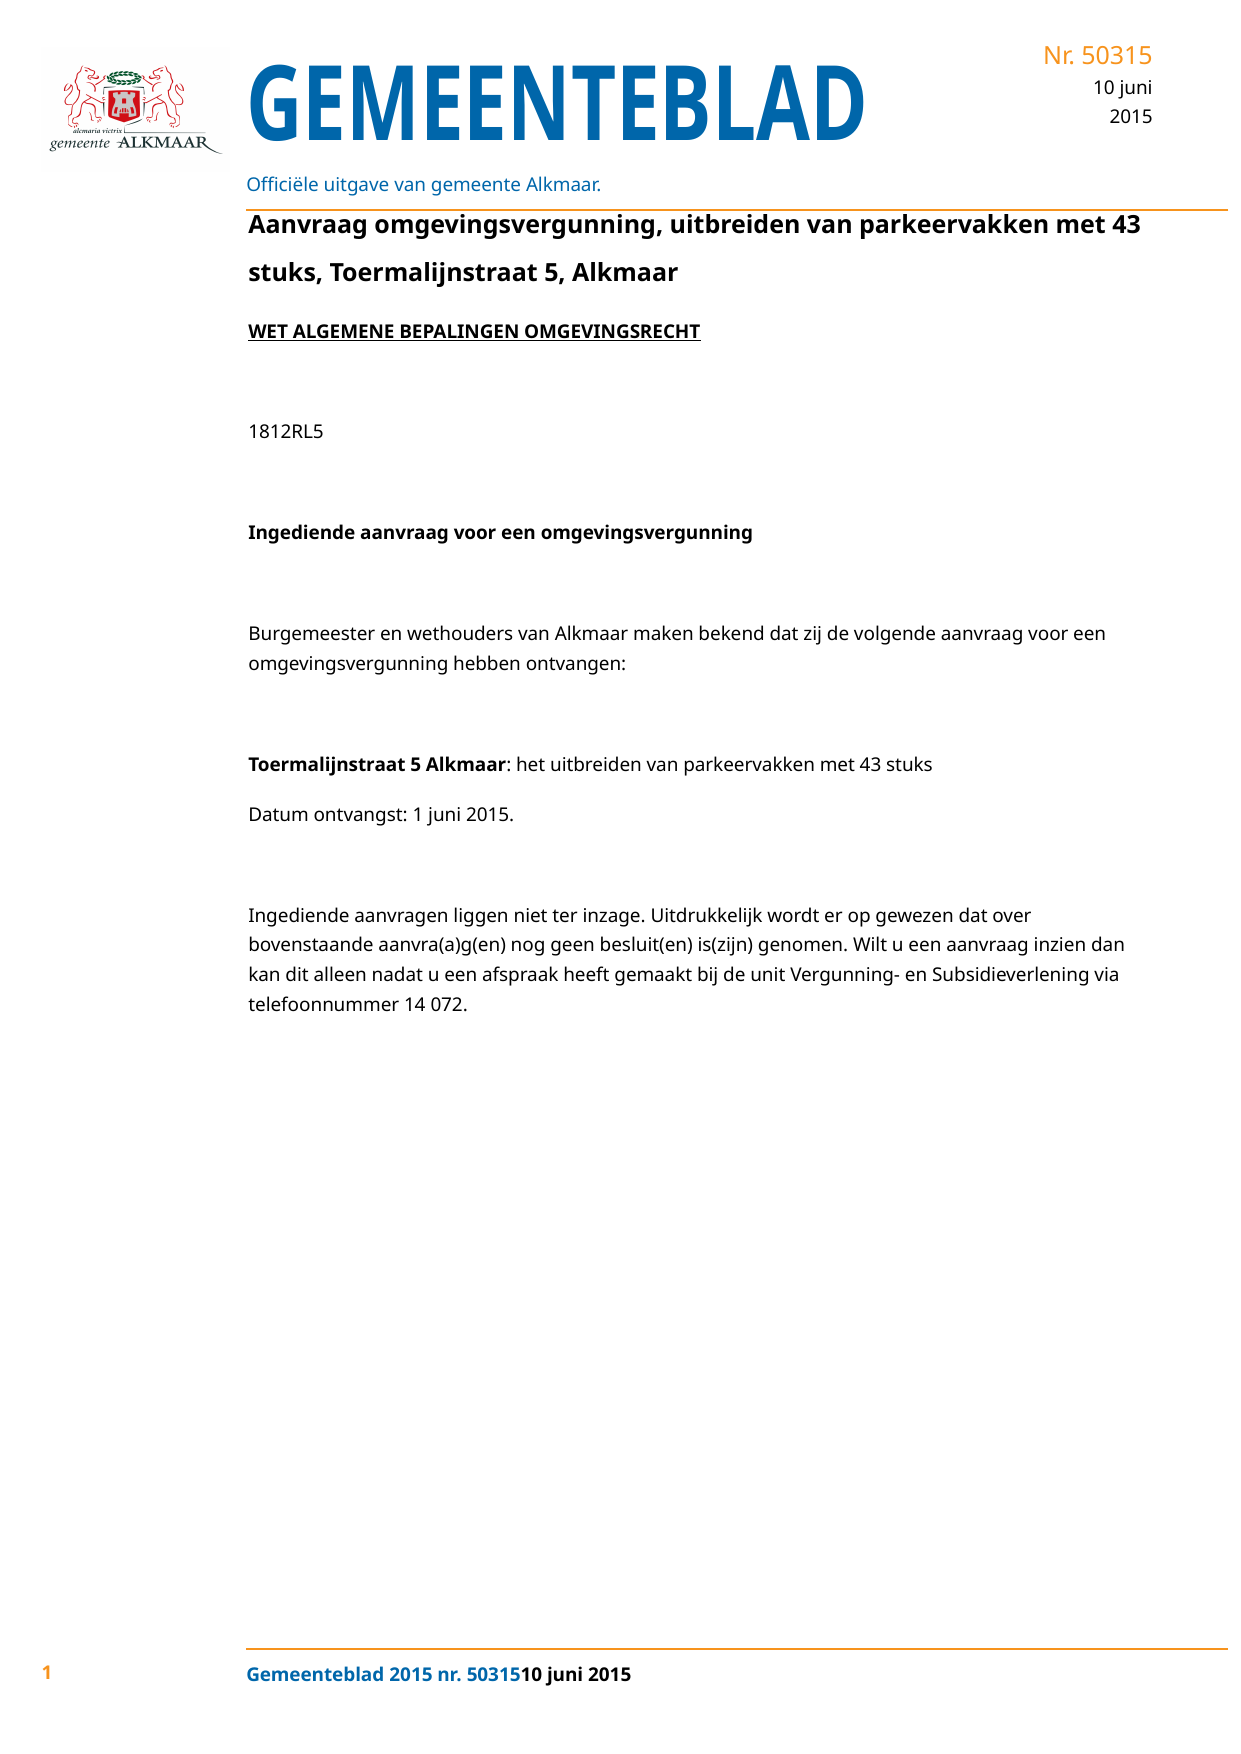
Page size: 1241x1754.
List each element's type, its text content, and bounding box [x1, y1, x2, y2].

text Toermalijnstraat 5 Alkmaar: het uitbreiden van parkeervakken met 43 stuks [248, 751, 1152, 777]
text Ingediende aanvragen liggen niet ter inzage. Uitdrukkelijk wordt er op gewezen dat over bovenstaande aanvra(a)g(en) nog geen besluit(en) is(zijn) genomen. Wilt u een aanvraag inzien dan kan dit alleen nadat u een afspraak heeft gemaakt bij de unit Vergunning- en Subsidieverlening via telefoonnummer 14 072. [248, 902, 1152, 1017]
text Aanvraag omgevingsvergunning, uitbreiden van parkeervakken met 43 stuks, Toermalijnstraat 5, Alkmaar [248, 211, 1152, 288]
text 1812RL5 [248, 419, 1152, 444]
text Datum ontvangst: 1 juni 2015. [248, 801, 1152, 827]
text Ingediende aanvraag voor een omgevingsvergunning [248, 519, 1152, 545]
picture [41, 47, 231, 172]
text Burgemeester en wethouders van Alkmaar maken bekend dat zij de volgende aanvraag voor een omgevingsvergunning hebben ontvangen: [248, 620, 1152, 676]
text WET ALGEMENE BEPALINGEN OMGEVINGSRECHT [248, 318, 1152, 344]
